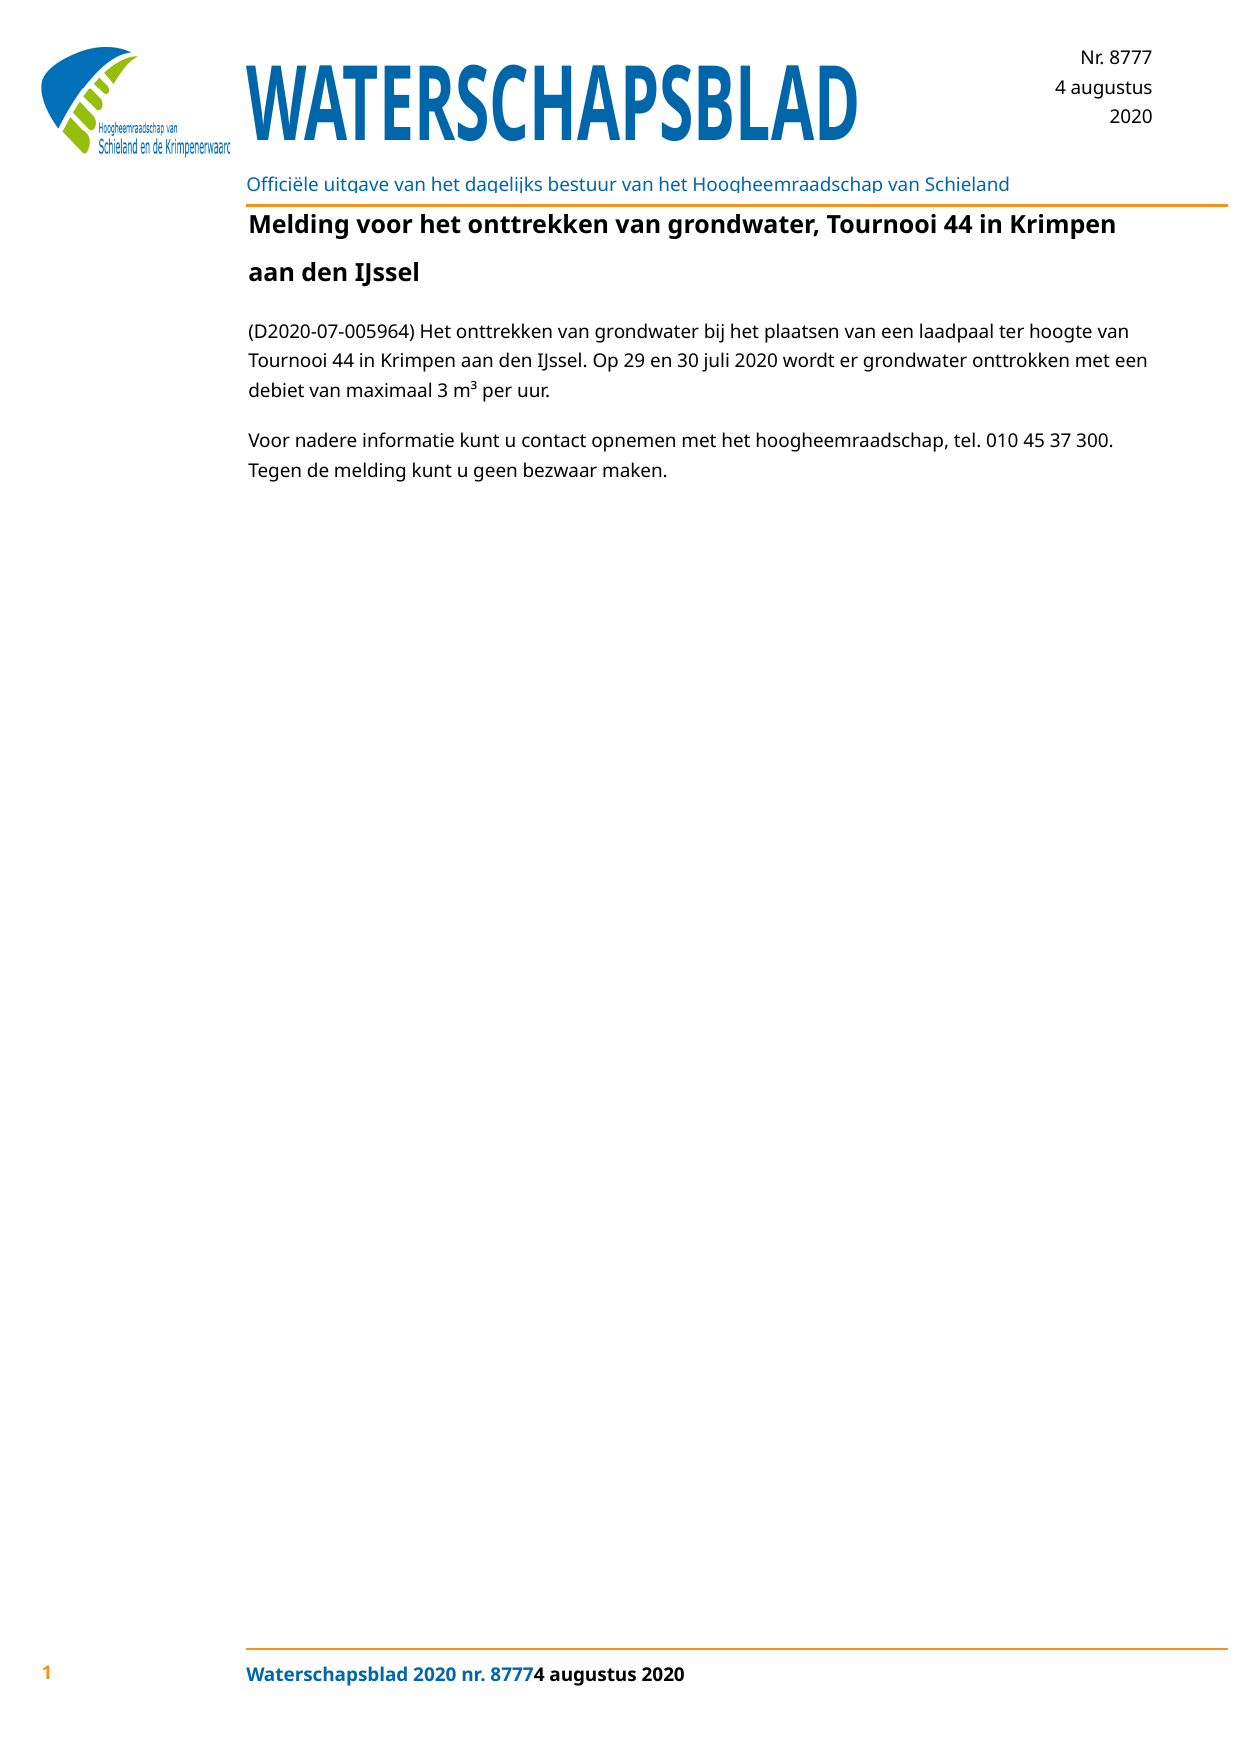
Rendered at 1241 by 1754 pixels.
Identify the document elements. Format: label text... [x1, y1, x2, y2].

text (D2020-07-005964) Het onttrekken van grondwater bij het plaatsen van een laadpaal ter hoogte van Tournooi 44 in Krimpen aan den IJssel. Op 29 en 30 juli 2020 wordt er grondwater onttrokken met een debiet van maximaal 3 m³ per uur. [248, 318, 1152, 403]
text Melding voor het onttrekken van grondwater, Tournooi 44 in Krimpen aan den IJssel [248, 207, 1152, 288]
picture [41, 47, 231, 172]
text Voor nadere informatie kunt u contact opnemen met het hoogheemraadschap, tel. 010 45 37 300. Tegen de melding kunt u geen bezwaar maken. [248, 427, 1152, 483]
